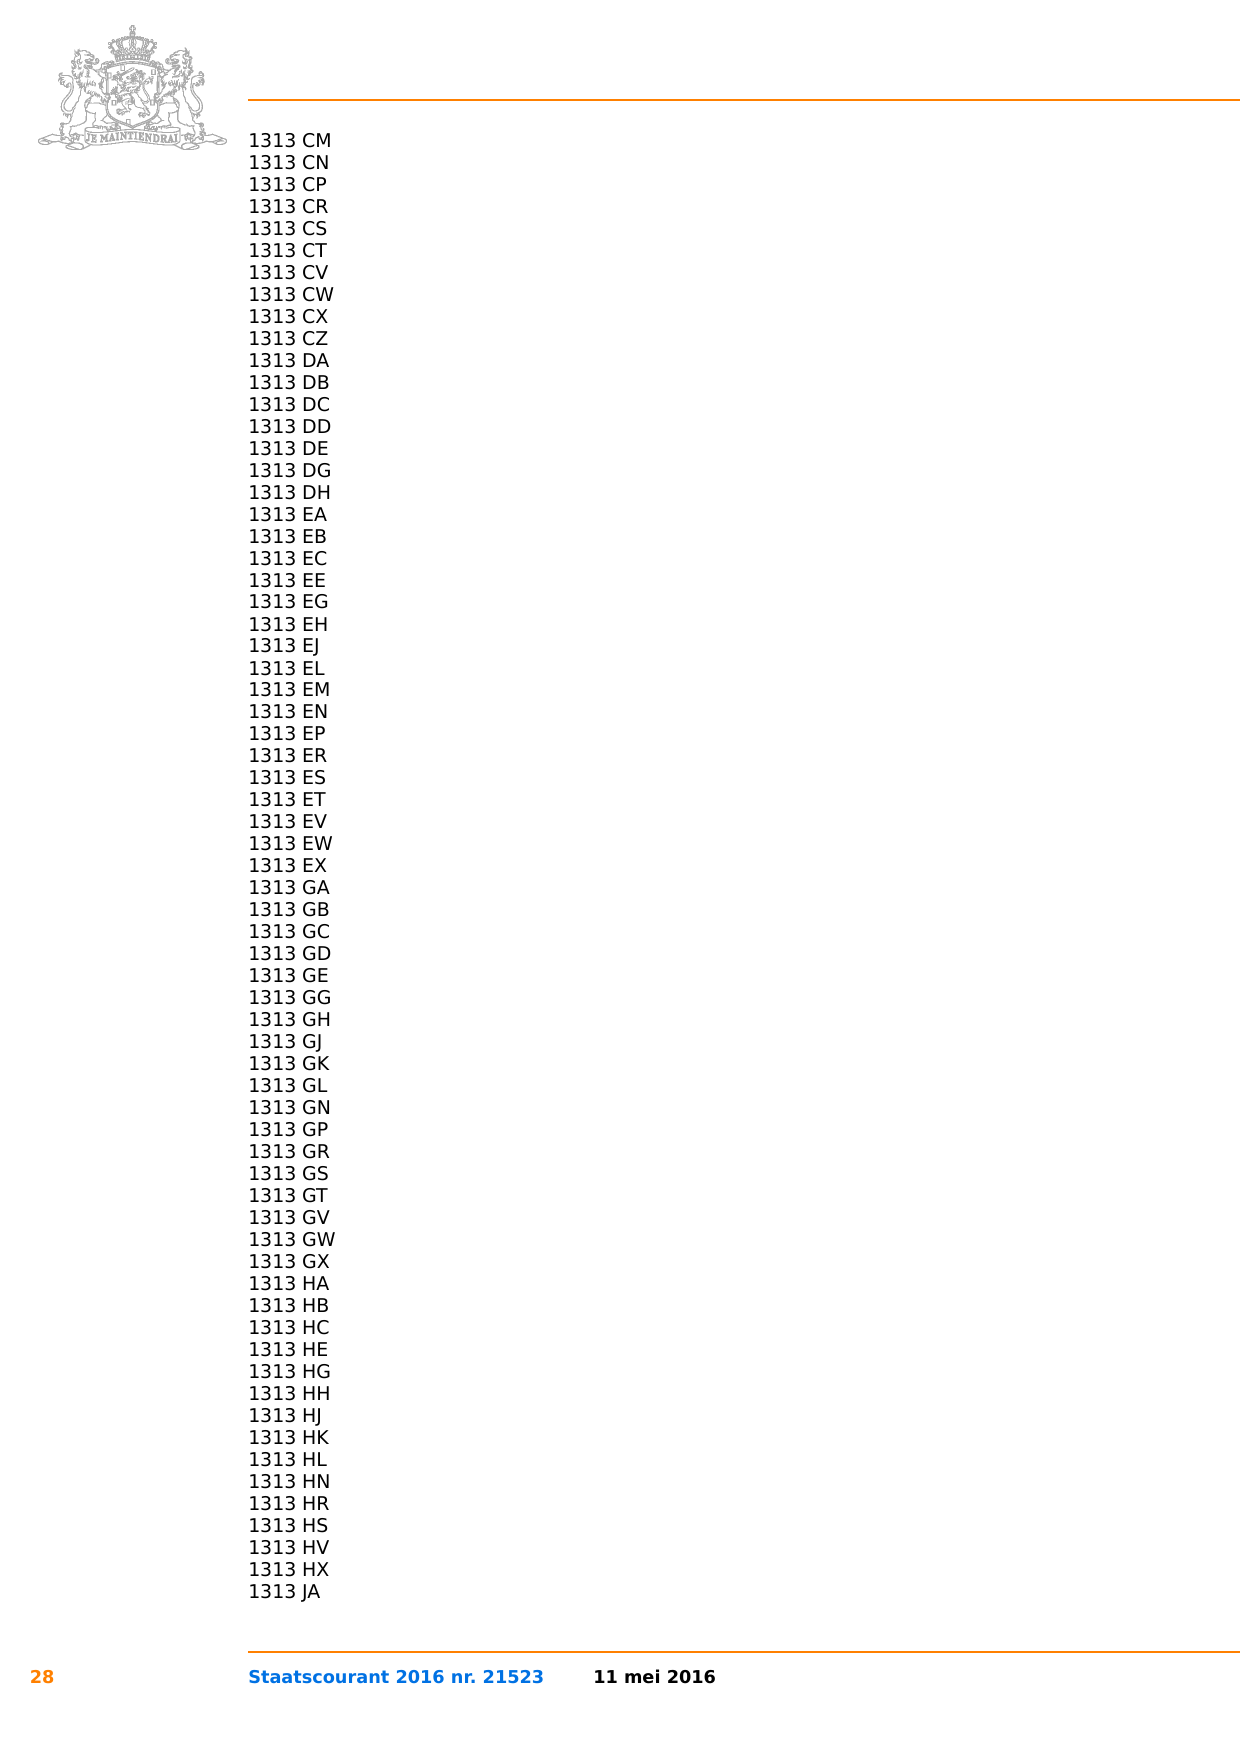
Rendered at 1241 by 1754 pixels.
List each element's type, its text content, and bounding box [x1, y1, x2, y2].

text 1313 ET [248, 789, 1163, 811]
text 1313 EL [248, 657, 1163, 679]
text 1313 HK [248, 1427, 1163, 1449]
text 1313 HC [248, 1317, 1163, 1339]
text 1313 EE [248, 569, 1163, 591]
picture [38, 25, 227, 150]
text 1313 CM [248, 130, 1163, 152]
text 1313 EX [248, 855, 1163, 877]
text 1313 GC [248, 921, 1163, 943]
text 1313 GJ [248, 1031, 1163, 1053]
text 1313 EA [248, 503, 1163, 526]
text 1313 DD [248, 416, 1163, 438]
text 1313 HN [248, 1471, 1163, 1493]
text 1313 DC [248, 394, 1163, 416]
text 1313 HJ [248, 1405, 1163, 1427]
text 1313 GE [248, 965, 1163, 987]
text 1313 EV [248, 811, 1163, 833]
text 1313 HB [248, 1295, 1163, 1317]
text 1313 GB [248, 899, 1163, 921]
text 1313 GG [248, 987, 1163, 1009]
text 1313 HL [248, 1449, 1163, 1471]
text 1313 EJ [248, 635, 1163, 657]
text 1313 CP [248, 174, 1163, 196]
text 1313 HR [248, 1493, 1163, 1514]
text 1313 CZ [248, 328, 1163, 350]
text 1313 DA [248, 350, 1163, 372]
text 1313 EH [248, 613, 1163, 635]
text 1313 GR [248, 1141, 1163, 1163]
text 1313 GN [248, 1097, 1163, 1119]
text 1313 GW [248, 1229, 1163, 1251]
text 1313 GK [248, 1053, 1163, 1075]
text 1313 DB [248, 372, 1163, 394]
text 1313 HA [248, 1273, 1163, 1295]
text 1313 HG [248, 1361, 1163, 1383]
text 1313 GT [248, 1185, 1163, 1207]
text 1313 DE [248, 438, 1163, 459]
text 1313 GV [248, 1207, 1163, 1229]
text 1313 GS [248, 1163, 1163, 1185]
text 1313 GP [248, 1119, 1163, 1141]
text 1313 EN [248, 701, 1163, 723]
text 1313 HH [248, 1383, 1163, 1405]
text 1313 HS [248, 1514, 1163, 1537]
text 1313 GX [248, 1251, 1163, 1273]
text 1313 HE [248, 1339, 1163, 1361]
text 1313 EM [248, 679, 1163, 701]
text 1313 CW [248, 284, 1163, 306]
text 1313 ES [248, 767, 1163, 789]
text 1313 DH [248, 482, 1163, 503]
text 1313 CV [248, 262, 1163, 284]
text 1313 GH [248, 1009, 1163, 1031]
text 1313 GA [248, 877, 1163, 899]
text 1313 HX [248, 1558, 1163, 1581]
text 1313 JA [248, 1581, 1163, 1602]
text 1313 CT [248, 240, 1163, 262]
text 1313 GD [248, 943, 1163, 965]
text 1313 CR [248, 196, 1163, 218]
text 1313 DG [248, 459, 1163, 482]
text 1313 HV [248, 1537, 1163, 1558]
text 1313 EC [248, 547, 1163, 569]
text 1313 EB [248, 526, 1163, 547]
text 1313 EW [248, 833, 1163, 855]
text 1313 ER [248, 745, 1163, 767]
text 1313 CN [248, 152, 1163, 174]
text 1313 CS [248, 218, 1163, 240]
text 1313 CX [248, 306, 1163, 328]
text 1313 EG [248, 591, 1163, 613]
text 1313 EP [248, 723, 1163, 745]
text 1313 GL [248, 1075, 1163, 1097]
